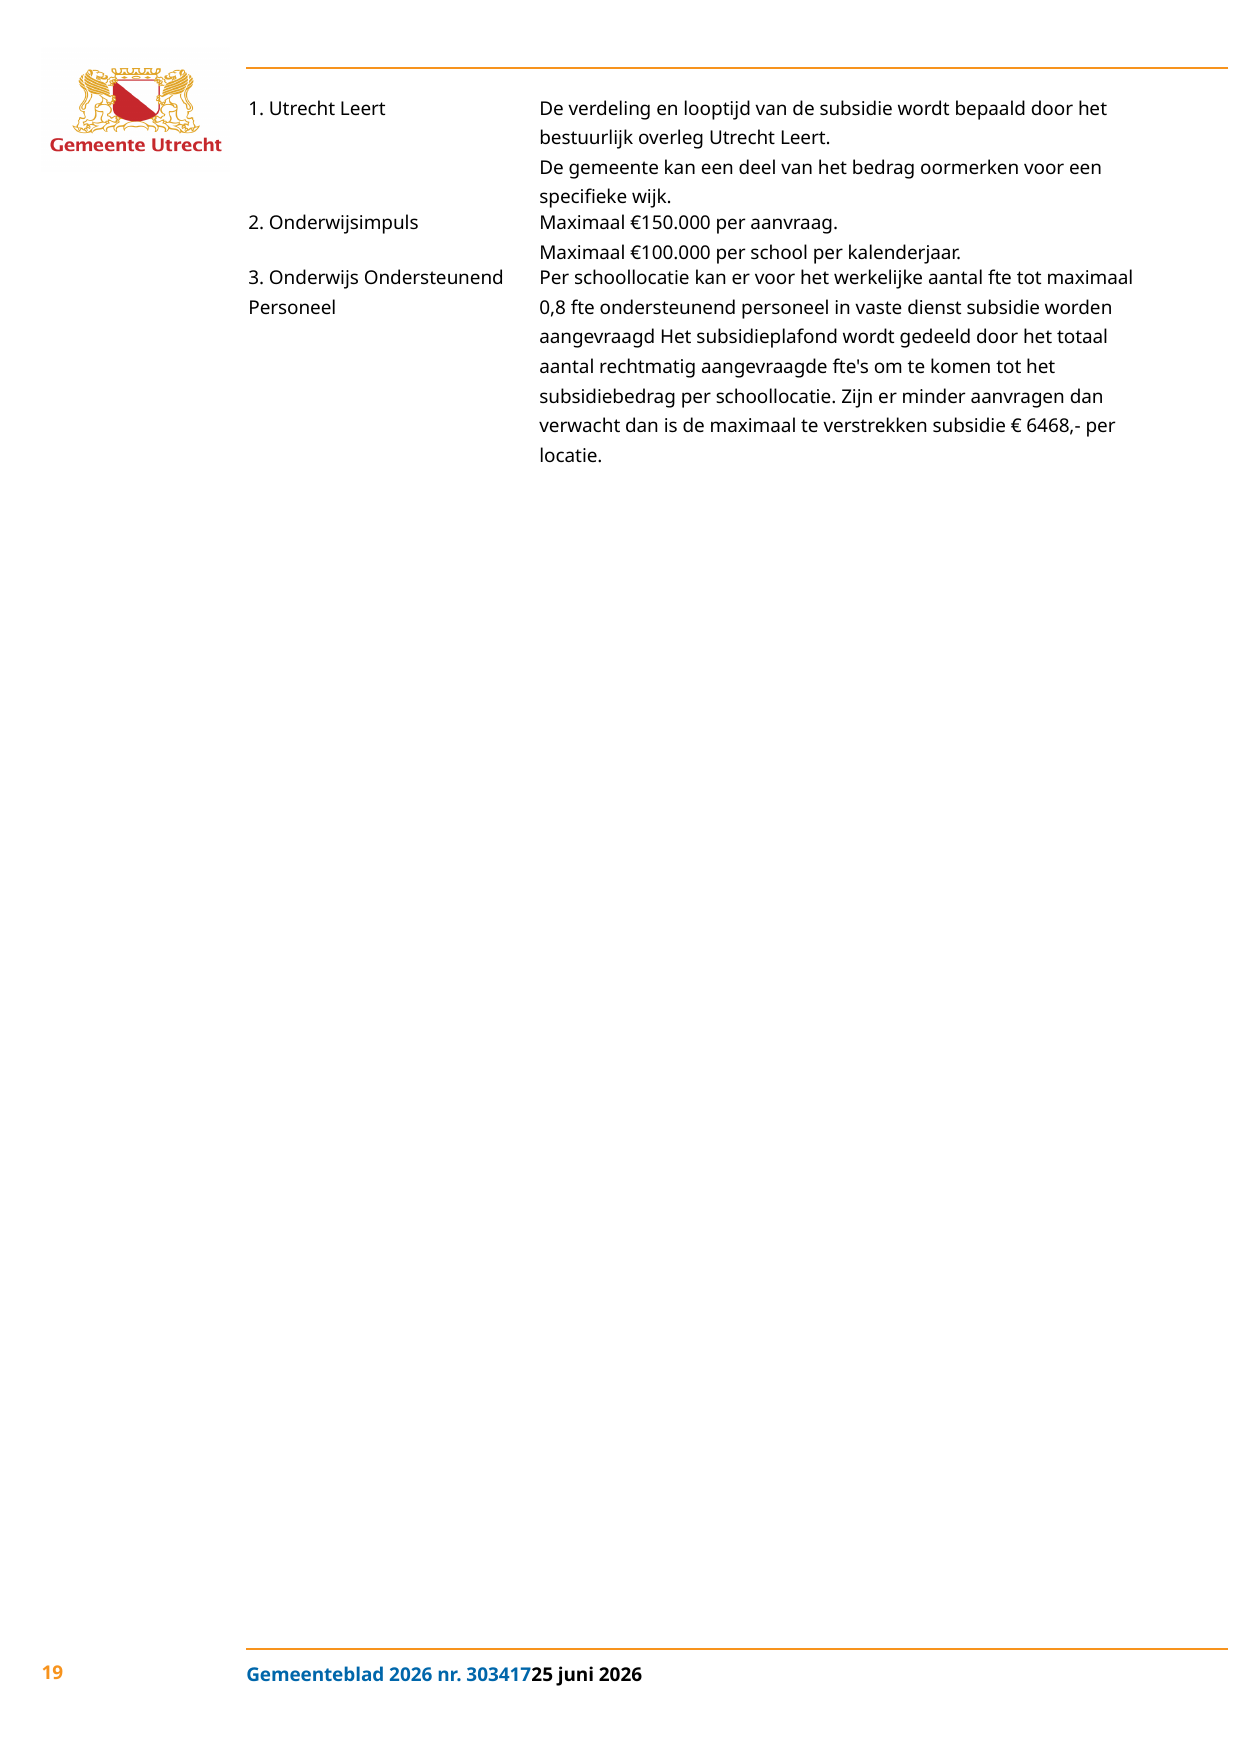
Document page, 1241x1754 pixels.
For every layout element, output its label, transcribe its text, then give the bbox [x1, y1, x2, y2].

table_cell 2. Onderwijsimpuls [248, 209, 539, 264]
table_cell Per schoollocatie kan er voor het werkelijke aantal fte tot maximaal 0,8 fte ondersteunend personeel in vaste dienst subsidie worden aangevraagd Het subsidieplafond wordt gedeeld door het totaal aantal rechtmatig aangevraagde fte's om te komen tot het subsidiebedrag per schoollocatie. Zijn er minder aanvragen dan verwacht dan is de maximaal te verstrekken subsidie € 6468,- per locatie. [539, 265, 1152, 468]
table_cell 3. Onderwijs Ondersteunend Personeel [248, 265, 539, 468]
table_cell Maximaal €150.000 per aanvraag. Maximaal €100.000 per school per kalenderjaar. [539, 209, 1152, 264]
table_header 1. Utrecht Leert [248, 95, 539, 209]
picture [41, 47, 231, 172]
table_header De verdeling en looptijd van de subsidie wordt bepaald door het bestuurlijk overleg Utrecht Leert. De gemeente kan een deel van het bedrag oormerken voor een specifieke wijk. [539, 95, 1152, 209]
